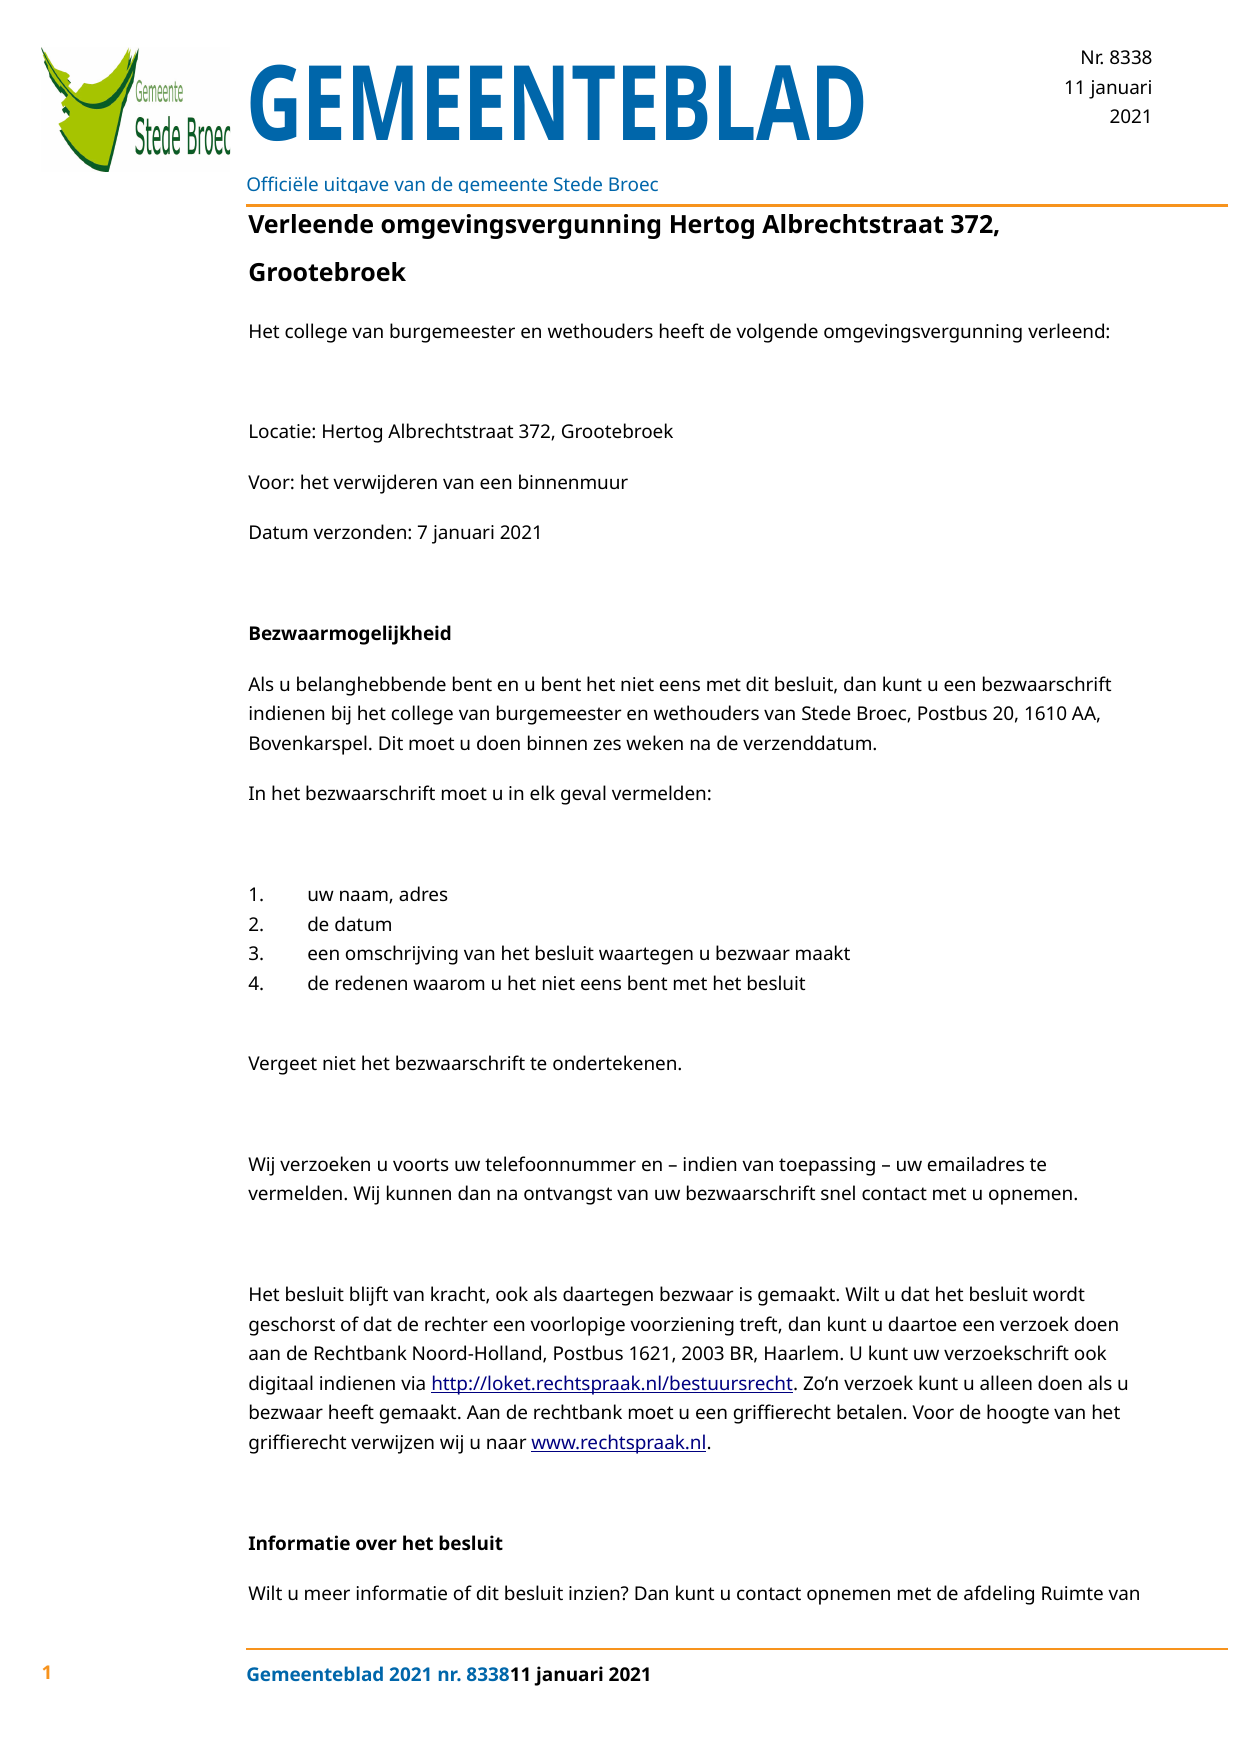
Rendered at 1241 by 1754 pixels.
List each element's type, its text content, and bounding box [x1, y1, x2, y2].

text Het besluit blijft van kracht, ook als daartegen bezwaar is gemaakt. Wilt u dat het besluit wordt geschorst of dat de rechter een voorlopige voorziening treft, dan kunt u daartoe een verzoek doen aan de Rechtbank Noord-Holland, Postbus 1621, 2003 BR, Haarlem. U kunt uw verzoekschrift ook digitaal indienen via http://loket.rechtspraak.nl/bestuursrecht. Zo’n verzoek kunt u alleen doen als u bezwaar heeft gemaakt. Aan de rechtbank moet u een griffierecht betalen. Voor de hoogte van het griffierecht verwijzen wij u naar www.rechtspraak.nl. [248, 1281, 1152, 1455]
text Vergeet niet het bezwaarschrift te ondertekenen. [248, 1050, 1152, 1076]
list een omschrijving van het besluit waartegen u bezwaar maakt [248, 940, 1152, 966]
text Het college van burgemeester en wethouders heeft de volgende omgevingsvergunning verleend: [248, 318, 1152, 344]
picture [41, 47, 231, 172]
text Verleende omgevingsvergunning Hertog Albrechtstraat 372, Grootebroek [248, 207, 1152, 288]
text Datum verzonden: 7 januari 2021 [248, 519, 1152, 545]
list de datum [248, 911, 1152, 937]
text In het bezwaarschrift moet u in elk geval vermelden: [248, 780, 1152, 806]
text Als u belanghebbende bent en u bent het niet eens met dit besluit, dan kunt u een bezwaarschrift indienen bij het college van burgemeester en wethouders van Stede Broec, Postbus 20, 1610 AA, Bovenkarspel. Dit moet u doen binnen zes weken na de verzenddatum. [248, 671, 1152, 756]
text Wilt u meer informatie of dit besluit inzien? Dan kunt u contact opnemen met de afdeling Ruimte van [248, 1580, 1152, 1606]
list uw naam, adres [248, 881, 1152, 907]
text Bezwaarmogelijkheid [248, 620, 1152, 646]
text Wij verzoeken u voorts uw telefoonnummer en – indien van toepassing – uw emailadres te vermelden. Wij kunnen dan na ontvangst van uw bezwaarschrift snel contact met u opnemen. [248, 1151, 1152, 1206]
text Voor: het verwijderen van een binnenmuur [248, 469, 1152, 495]
list de redenen waarom u het niet eens bent met het besluit [248, 970, 1152, 996]
text Informatie over het besluit [248, 1530, 1152, 1556]
text Locatie: Hertog Albrechtstraat 372, Grootebroek [248, 419, 1152, 444]
